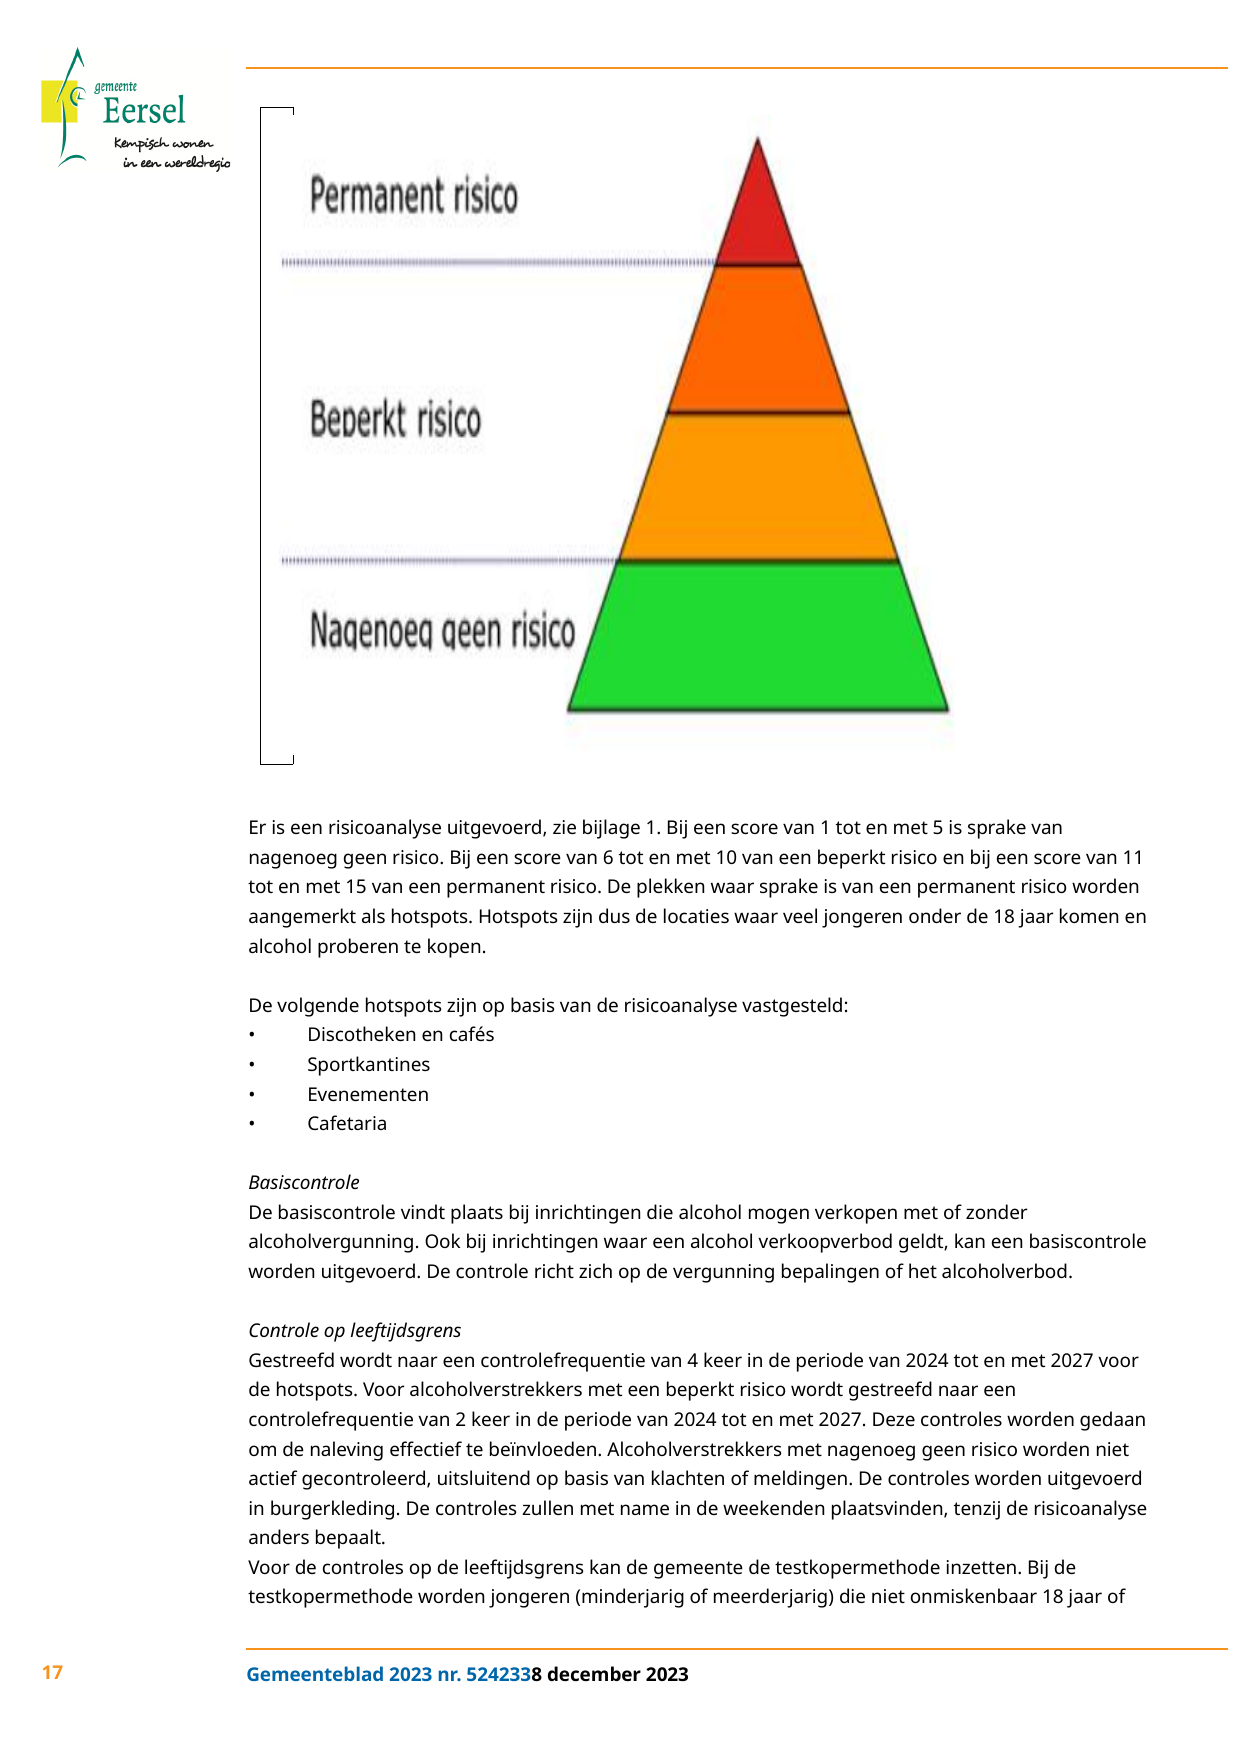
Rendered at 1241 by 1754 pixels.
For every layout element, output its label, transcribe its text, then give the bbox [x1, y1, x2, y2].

text De volgende hotspots zijn op basis van de risicoanalyse vastgesteld: [248, 992, 1152, 1018]
text Gestreefd wordt naar een controlefrequentie van 4 keer in de periode van 2024 tot en met 2027 voor de hotspots. Voor alcoholverstrekkers met een beperkt risico wordt gestreefd naar een controlefrequentie van 2 keer in de periode van 2024 tot en met 2027. Deze controles worden gedaan om de naleving effectief te beïnvloeden. Alcoholverstrekkers met nagenoeg geen risico worden niet actief gecontroleerd, uitsluitend op basis van klachten of meldingen. De controles worden uitgevoerd in burgerkleding. De controles zullen met name in de weekenden plaatsvinden, tenzij de risicoanalyse anders bepaalt. [248, 1347, 1152, 1550]
text De basiscontrole vindt plaats bij inrichtingen die alcohol mogen verkopen met of zonder alcoholvergunning. Ook bij inrichtingen waar een alcohol verkoopverbod geldt, kan een basiscontrole worden uitgevoerd. De controle richt zich op de vergunning bepalingen of het alcoholverbod. [248, 1199, 1152, 1284]
picture [268, 115, 1008, 755]
list Discotheken en cafés [248, 1022, 1152, 1047]
list Cafetaria [248, 1110, 1152, 1136]
picture [41, 47, 231, 172]
text Voor de controles op de leeftijdsgrens kan de gemeente de testkopermethode inzetten. Bij de testkopermethode worden jongeren (minderjarig of meerderjarig) die niet onmiskenbaar 18 jaar of [248, 1554, 1152, 1609]
text Basiscontrole [248, 1169, 1152, 1195]
text Controle op leeftijdsgrens [248, 1317, 1152, 1343]
list Evenementen [248, 1081, 1152, 1106]
text Er is een risicoanalyse uitgevoerd, zie bijlage 1. Bij een score van 1 tot en met 5 is sprake van nagenoeg geen risico. Bij een score van 6 tot en met 10 van een beperkt risico en bij een score van 11 tot en met 15 van een permanent risico. De plekken waar sprake is van een permanent risico worden aangemerkt als hotspots. Hotspots zijn dus de locaties waar veel jongeren onder de 18 jaar komen en alcohol proberen te kopen. [248, 814, 1152, 958]
list Sportkantines [248, 1051, 1152, 1077]
